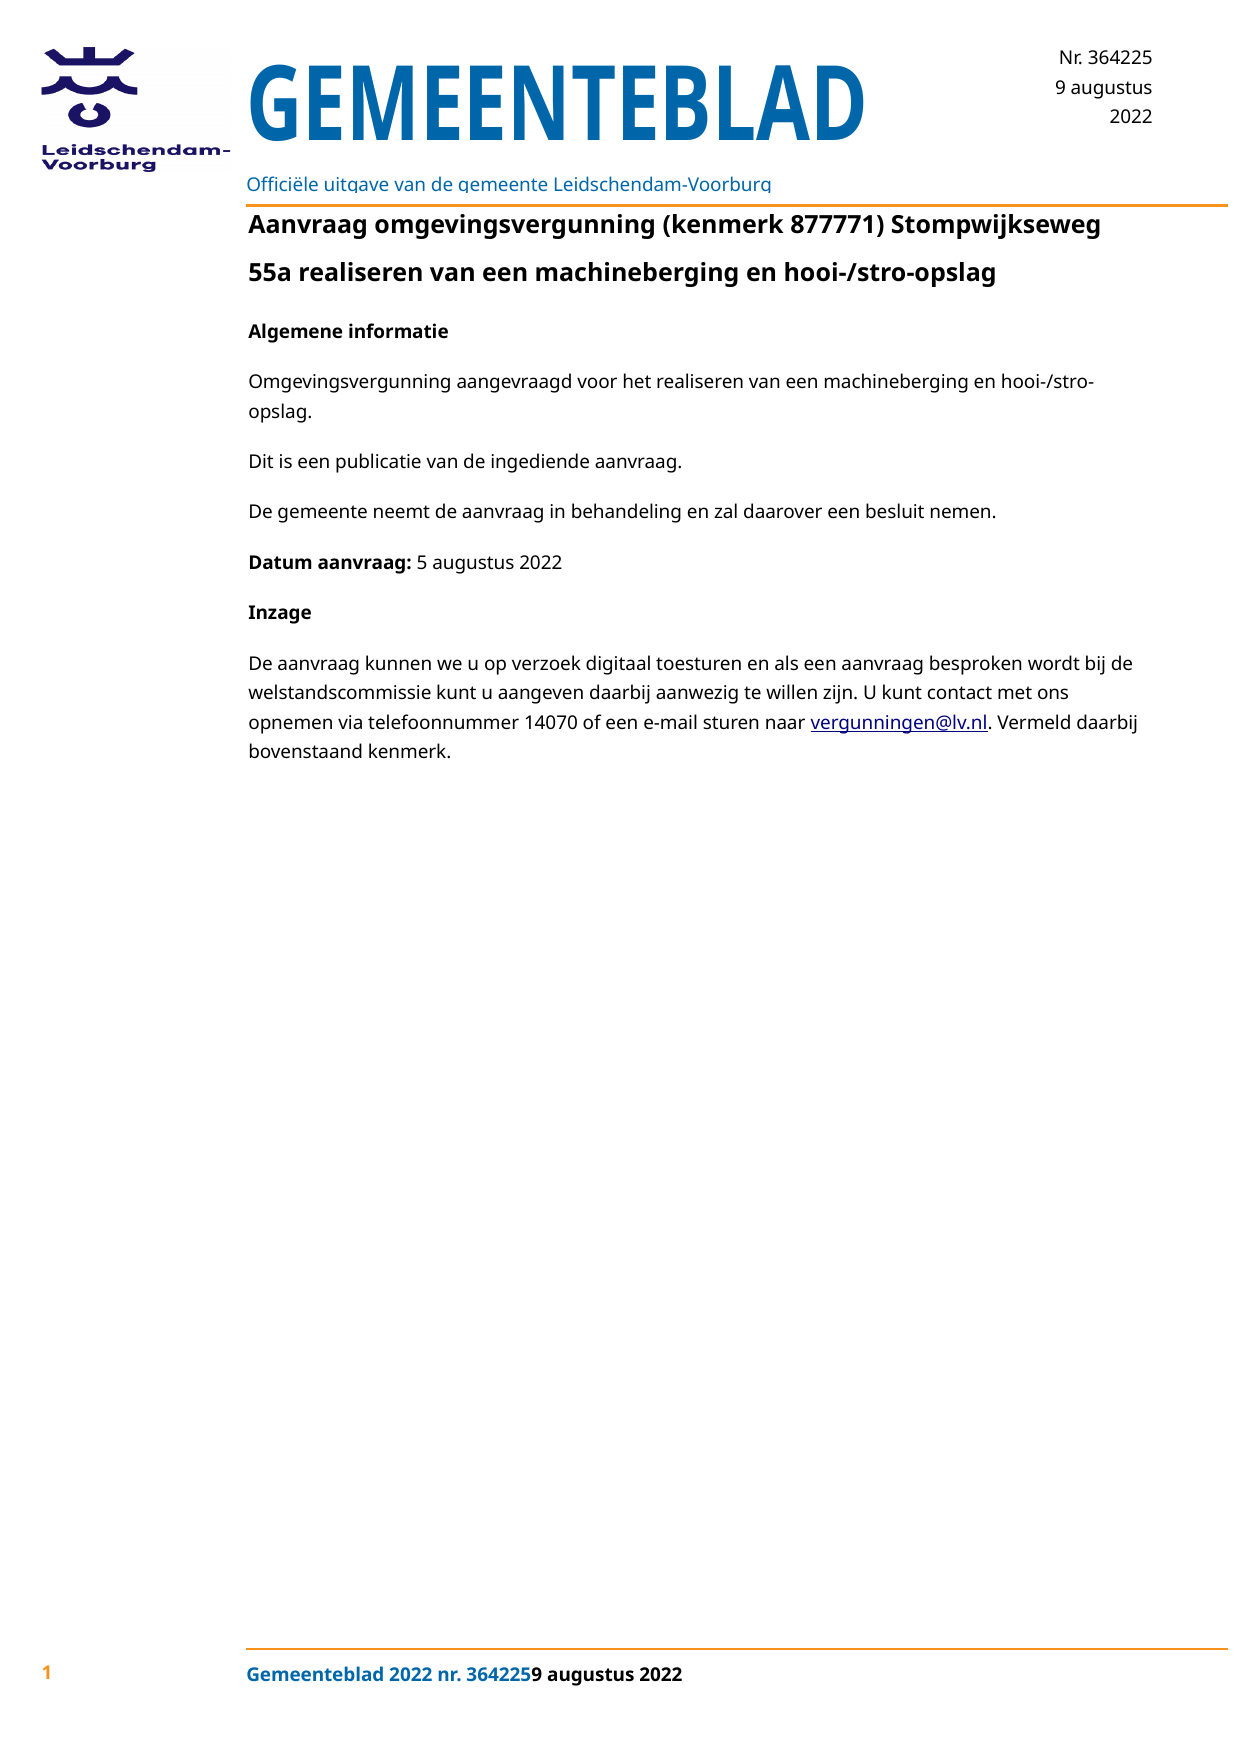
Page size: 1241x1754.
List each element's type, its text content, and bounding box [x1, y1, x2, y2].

text Inzage [248, 599, 1152, 625]
text Dit is een publicatie van de ingediende aanvraag. [248, 448, 1152, 474]
text Algemene informatie [248, 318, 1152, 344]
text Omgevingsvergunning aangevraagd voor het realiseren van een machineberging en hooi-/stro-opslag. [248, 368, 1152, 424]
text Datum aanvraag: 5 augustus 2022 [248, 549, 1152, 575]
picture [41, 47, 231, 172]
text De aanvraag kunnen we u op verzoek digitaal toesturen en als een aanvraag besproken wordt bij de welstandscommissie kunt u aangeven daarbij aanwezig te willen zijn. U kunt contact met ons opnemen via telefoonnummer 14070 of een e-mail sturen naar vergunningen@lv.nl. Vermeld daarbij bovenstaand kenmerk. [248, 650, 1152, 764]
text De gemeente neemt de aanvraag in behandeling en zal daarover een besluit nemen. [248, 499, 1152, 524]
text Aanvraag omgevingsvergunning (kenmerk 877771) Stompwijkseweg 55a realiseren van een machineberging en hooi-/stro-opslag [248, 207, 1152, 288]
